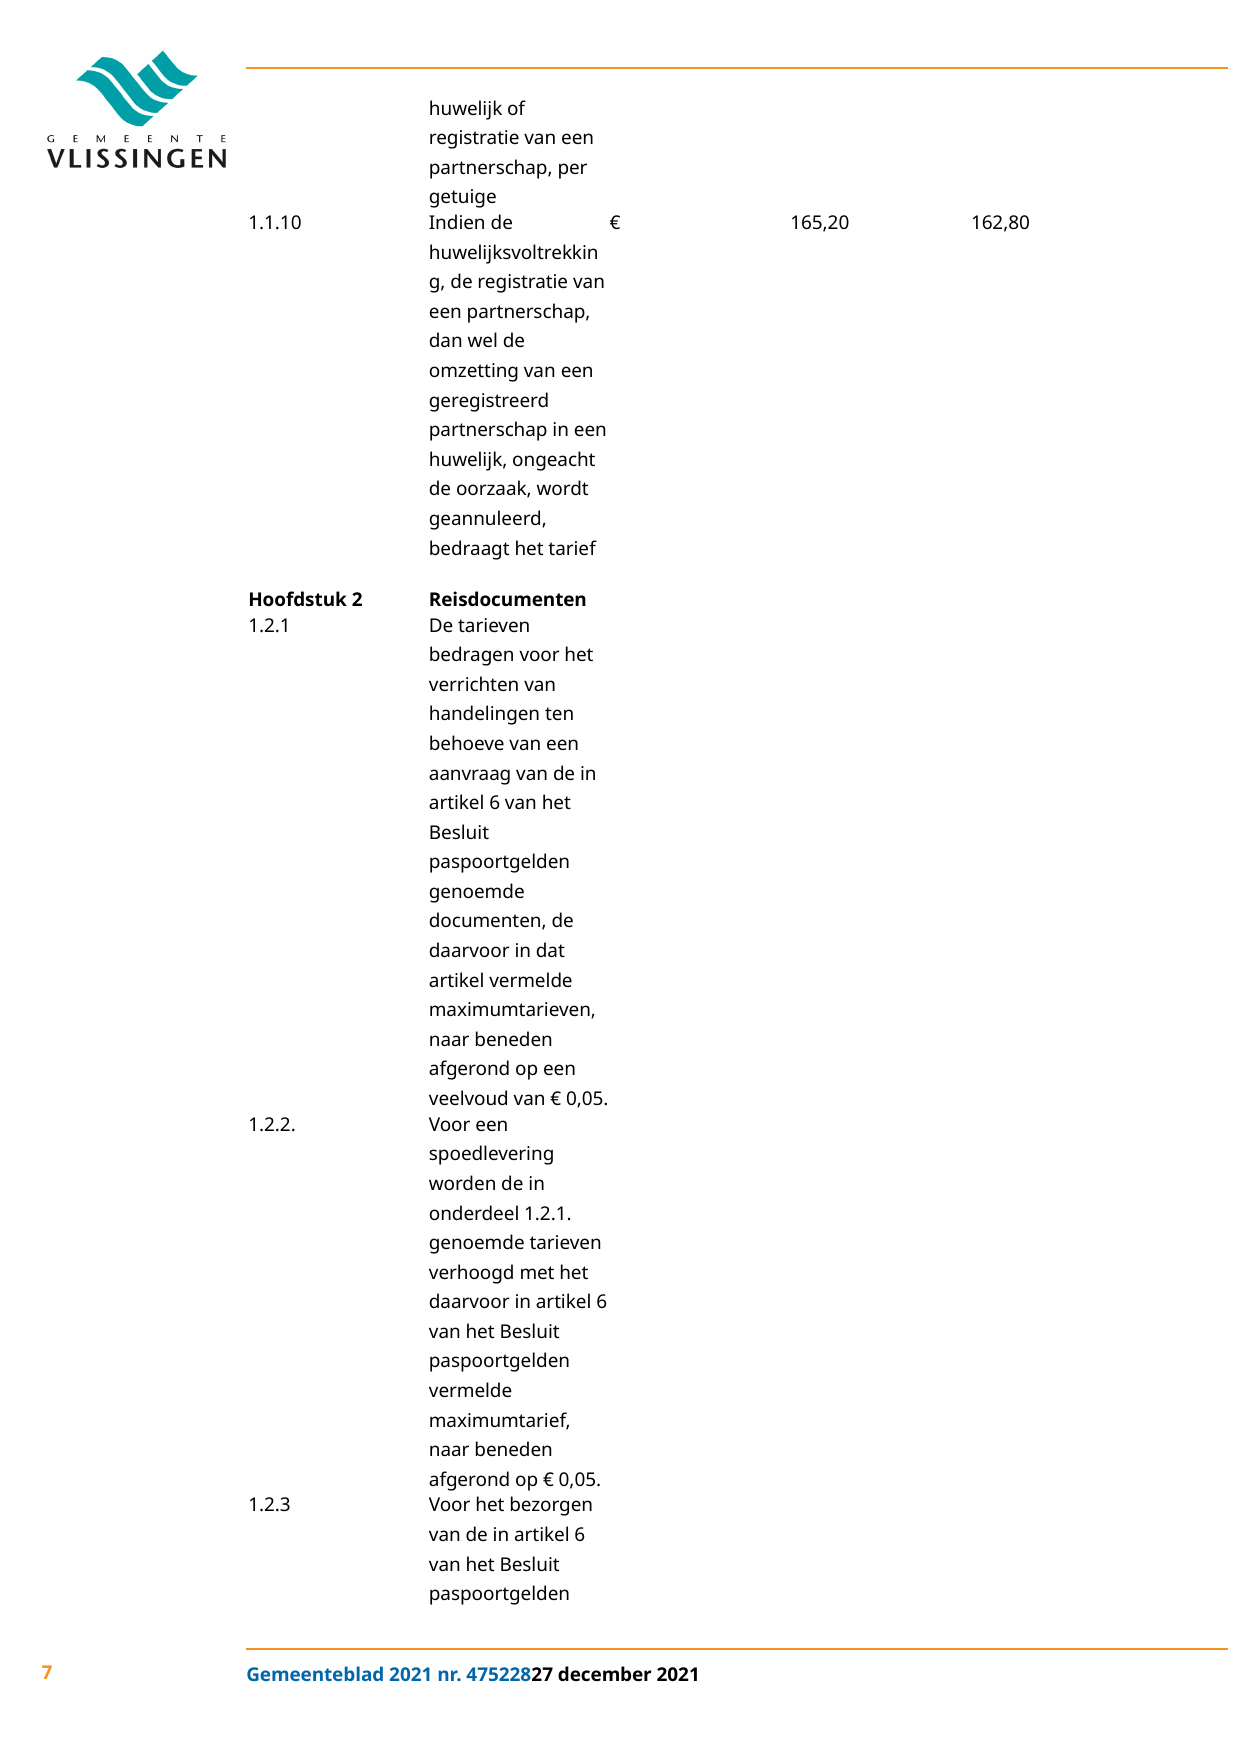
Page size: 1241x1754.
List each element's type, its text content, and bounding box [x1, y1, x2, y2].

table_cell [971, 95, 1152, 209]
table_cell [790, 95, 971, 209]
table_cell [790, 586, 971, 612]
table_cell 1.2.2. [248, 1111, 429, 1492]
table_cell [790, 612, 971, 1111]
table_cell [609, 95, 790, 209]
picture [41, 47, 231, 172]
table_cell Voor het bezorgen van de in artikel 6 van het Besluit paspoortgelden [429, 1492, 609, 1606]
table_cell [790, 560, 971, 586]
table_cell [609, 560, 790, 586]
table_cell Indien de huwelijksvoltrekking, de registratie van een partnerschap, dan wel de omzetting van een geregistreerd partnerschap in een huwelijk, ongeacht de oorzaak, wordt geannuleerd, bedraagt het tarief [429, 209, 609, 560]
table_cell Voor een spoedlevering worden de in onderdeel 1.2.1. genoemde tarieven verhoogd met het daarvoor in artikel 6 van het Besluit paspoortgelden vermelde maximumtarief, naar beneden afgerond op € 0,05. [429, 1111, 609, 1492]
table_cell [790, 1111, 971, 1492]
table_cell [971, 612, 1152, 1111]
table_cell 165,20 [790, 209, 971, 560]
table_cell huwelijk of registratie van een partnerschap, per getuige [429, 95, 609, 209]
table_cell 1.1.10 [248, 209, 429, 560]
table_cell [971, 1111, 1152, 1492]
table_cell 1.2.1 [248, 612, 429, 1111]
table_cell [609, 612, 790, 1111]
table_cell 162,80 [971, 209, 1152, 560]
table_cell € [609, 209, 790, 560]
table_cell [248, 95, 429, 209]
table_cell Reisdocumenten [429, 586, 609, 612]
table_cell 1.2.3 [248, 1492, 429, 1606]
table_cell [971, 586, 1152, 612]
table_cell [609, 1111, 790, 1492]
table_cell Hoofdstuk 2 [248, 586, 429, 612]
table_cell [248, 560, 429, 586]
table_cell [790, 1492, 971, 1606]
table_cell De tarieven bedragen voor het verrichten van handelingen ten behoeve van een aanvraag van de in artikel 6 van het Besluit paspoortgelden genoemde documenten, de daarvoor in dat artikel vermelde maximumtarieven, naar beneden afgerond op een veelvoud van € 0,05. [429, 612, 609, 1111]
table_cell [429, 560, 609, 586]
table_cell [971, 560, 1152, 586]
table_cell [971, 1492, 1152, 1606]
table_cell [609, 586, 790, 612]
table_cell [609, 1492, 790, 1606]
